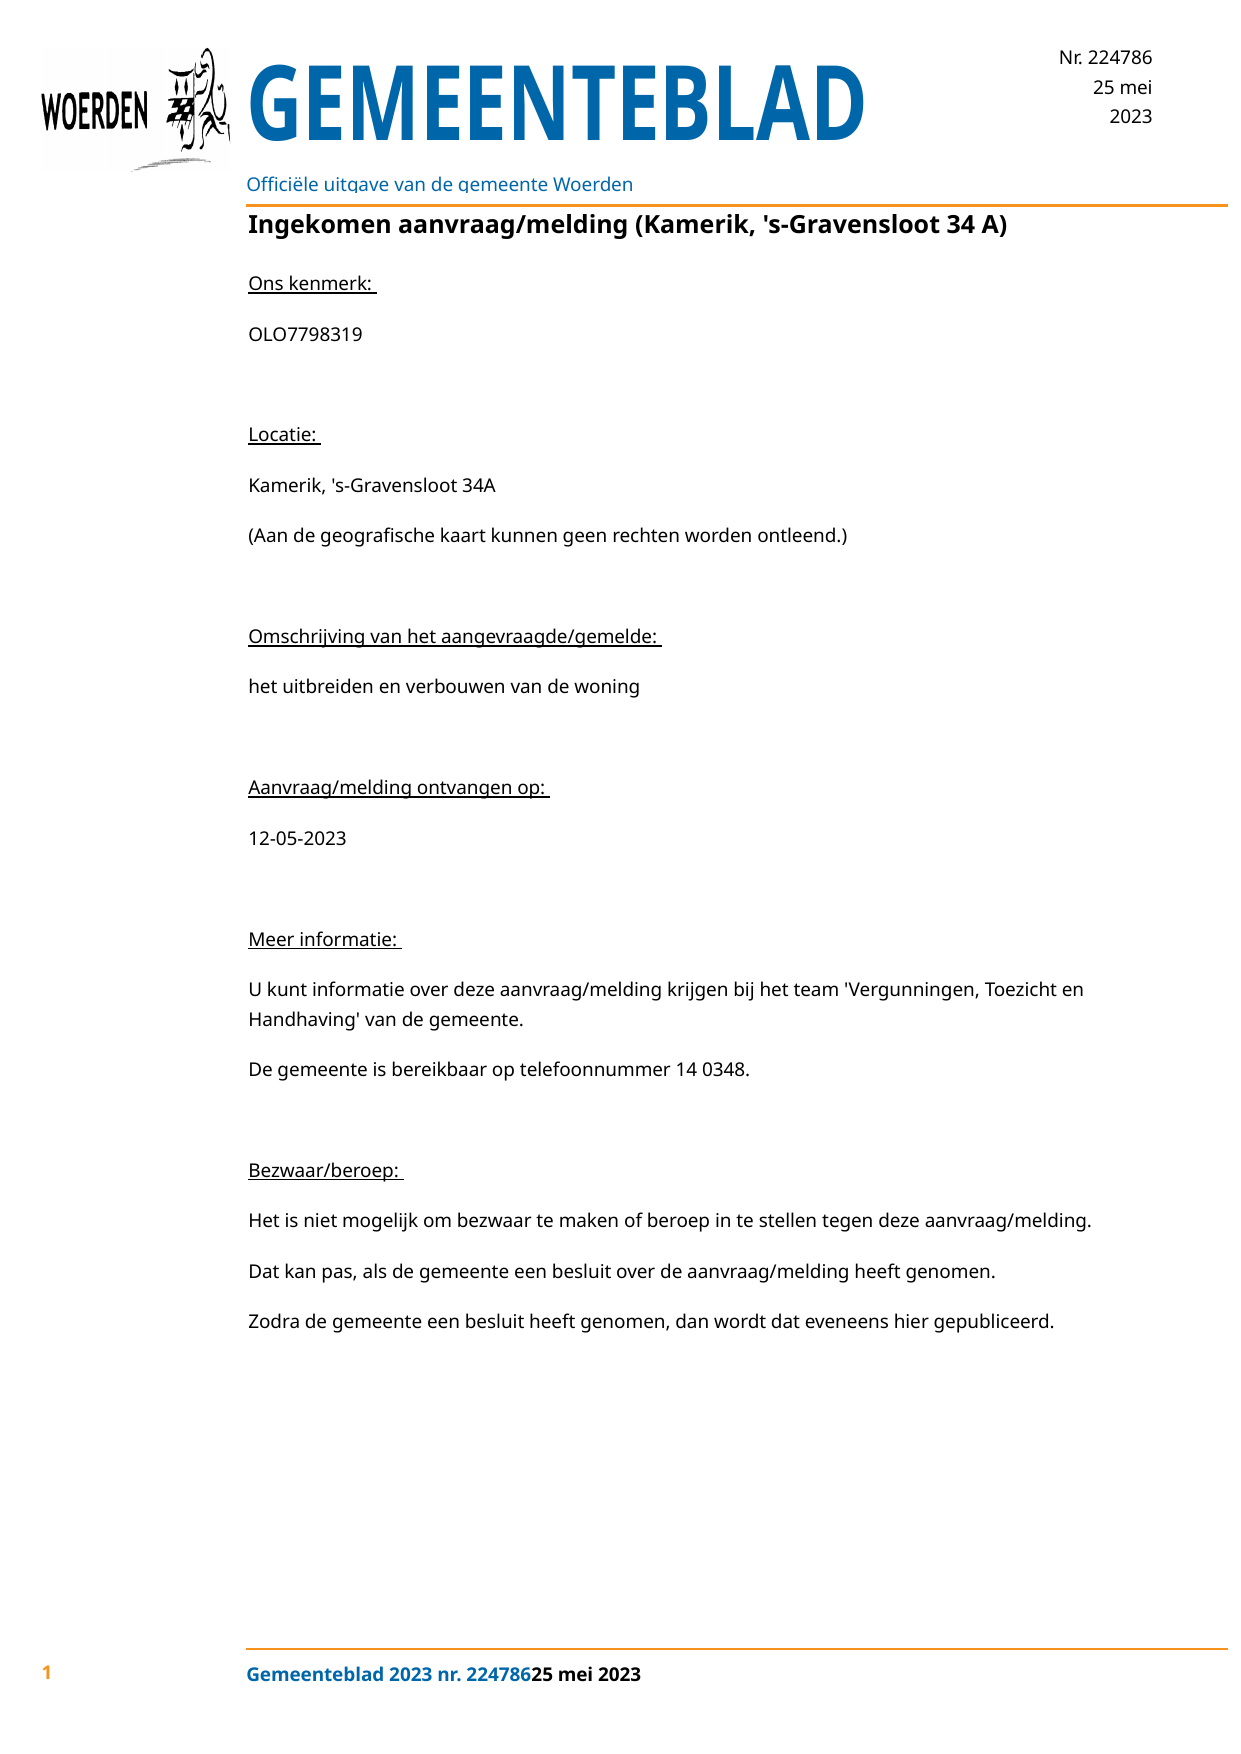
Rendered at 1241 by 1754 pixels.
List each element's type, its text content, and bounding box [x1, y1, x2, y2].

text U kunt informatie over deze aanvraag/melding krijgen bij het team 'Vergunningen, Toezicht en Handhaving' van de gemeente. [248, 976, 1152, 1031]
text Kamerik, 's-Gravensloot 34A [248, 472, 1152, 498]
text Ons kenmerk: [248, 270, 1152, 296]
text Locatie: [248, 422, 1152, 447]
text OLO7798319 [248, 321, 1152, 346]
text Dat kan pas, als de gemeente een besluit over de aanvraag/melding heeft genomen. [248, 1258, 1152, 1283]
text Meer informatie: [248, 926, 1152, 951]
text De gemeente is bereikbaar op telefoonnummer 14 0348. [248, 1056, 1152, 1082]
text Zodra de gemeente een besluit heeft genomen, dan wordt dat eveneens hier gepubliceerd. [248, 1308, 1152, 1334]
text Aanvraag/melding ontvangen op: [248, 774, 1152, 800]
text (Aan de geografische kaart kunnen geen rechten worden ontleend.) [248, 522, 1152, 548]
text Bezwaar/beroep: [248, 1157, 1152, 1183]
text Omschrijving van het aangevraagde/gemelde: [248, 623, 1152, 649]
text 12-05-2023 [248, 825, 1152, 851]
text Het is niet mogelijk om bezwaar te maken of beroep in te stellen tegen deze aanvraag/melding. [248, 1207, 1152, 1233]
text Ingekomen aanvraag/melding (Kamerik, 's-Gravensloot 34 A) [248, 207, 1152, 241]
picture [41, 47, 231, 172]
text het uitbreiden en verbouwen van de woning [248, 674, 1152, 699]
